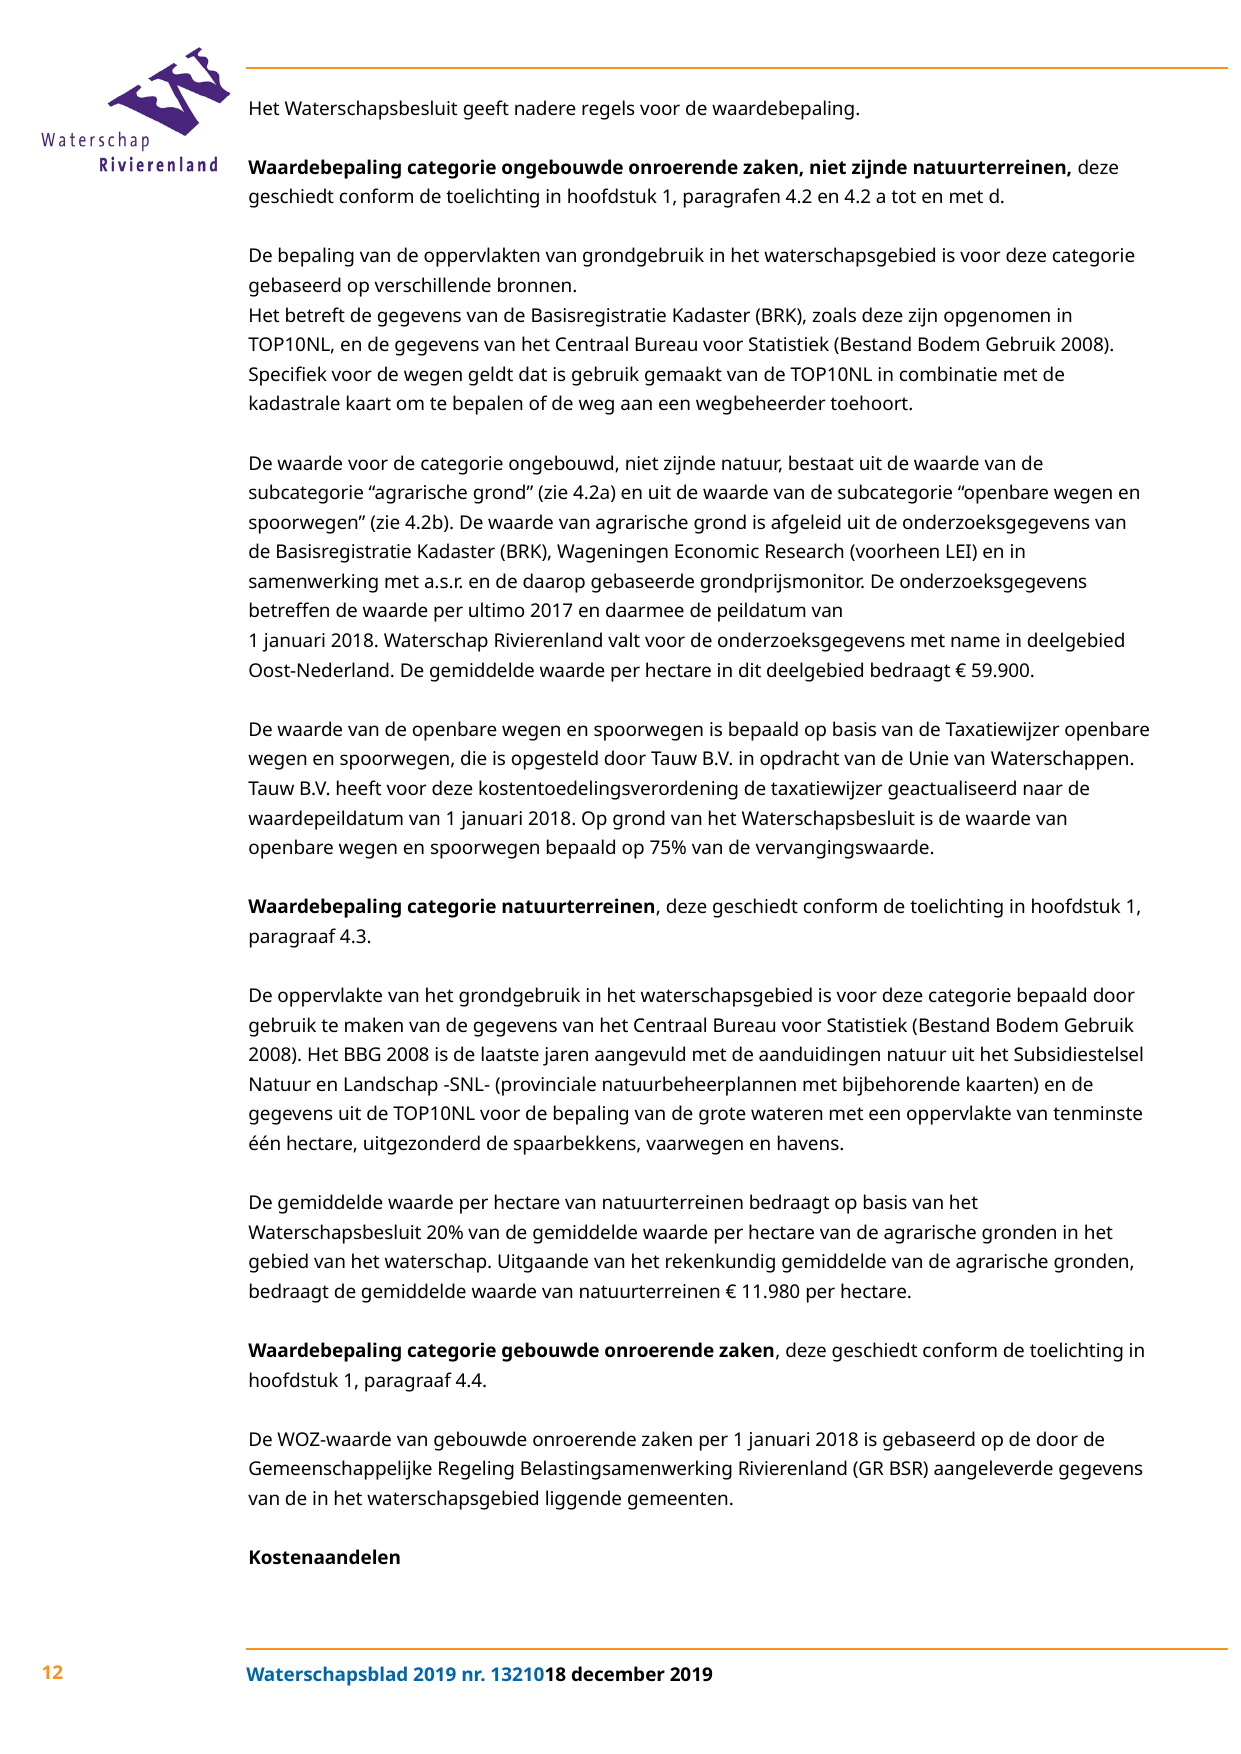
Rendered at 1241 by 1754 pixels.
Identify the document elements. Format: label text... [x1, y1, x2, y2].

text De gemiddelde waarde per hectare van natuurterreinen bedraagt op basis van het Waterschapsbesluit 20% van de gemiddelde waarde per hectare van de agrarische gronden in het gebied van het waterschap. Uitgaande van het rekenkundig gemiddelde van de agrarische gronden, bedraagt de gemiddelde waarde van natuurterreinen € 11.980 per hectare. [248, 1189, 1152, 1304]
text De waarde van de openbare wegen en spoorwegen is bepaald op basis van de Taxatiewijzer openbare wegen en spoorwegen, die is opgesteld door Tauw B.V. in opdracht van de Unie van Waterschappen. Tauw B.V. heeft voor deze kostentoedelingsverordening de taxatiewijzer geactualiseerd naar de waardepeildatum van 1 januari 2018. Op grond van het Waterschapsbesluit is de waarde van openbare wegen en spoorwegen bepaald op 75% van de vervangingswaarde. [248, 716, 1152, 860]
text Waardebepaling categorie gebouwde onroerende zaken, deze geschiedt conform de toelichting in hoofdstuk 1, paragraaf 4.4. [248, 1337, 1152, 1393]
text De oppervlakte van het grondgebruik in het waterschapsgebied is voor deze categorie bepaald door gebruik te maken van de gegevens van het Centraal Bureau voor Statistiek (Bestand Bodem Gebruik 2008). Het BBG 2008 is de laatste jaren aangevuld met de aanduidingen natuur uit het Subsidiestelsel Natuur en Landschap -SNL- (provinciale natuurbeheerplannen met bijbehorende kaarten) en de gegevens uit de TOP10NL voor de bepaling van de grote wateren met een oppervlakte van tenminste één hectare, uitgezonderd de spaarbekkens, vaarwegen en havens. [248, 982, 1152, 1156]
text Waardebepaling categorie natuurterreinen, deze geschiedt conform de toelichting in hoofdstuk 1, paragraaf 4.3. [248, 893, 1152, 949]
text Het Waterschapsbesluit geeft nadere regels voor de waardebepaling. [248, 95, 1152, 121]
text De WOZ-waarde van gebouwde onroerende zaken per 1 januari 2018 is gebaseerd op de door de Gemeenschappelijke Regeling Belastingsamenwerking Rivierenland (GR BSR) aangeleverde gegevens van de in het waterschapsgebied liggende gemeenten. [248, 1426, 1152, 1511]
text De bepaling van de oppervlakten van grondgebruik in het waterschapsgebied is voor deze categorie gebaseerd op verschillende bronnen. [248, 243, 1152, 298]
text Specifiek voor de wegen geldt dat is gebruik gemaakt van de TOP10NL in combinatie met de kadastrale kaart om te bepalen of de weg aan een wegbeheerder toehoort. [248, 361, 1152, 416]
text 1 januari 2018. Waterschap Rivierenland valt voor de onderzoeksgegevens met name in deelgebied Oost-Nederland. De gemiddelde waarde per hectare in dit deelgebied bedraagt € 59.900. [248, 627, 1152, 683]
text Het betreft de gegevens van de Basisregistratie Kadaster (BRK), zoals deze zijn opgenomen in TOP10NL, en de gegevens van het Centraal Bureau voor Statistiek (Bestand Bodem Gebruik 2008). [248, 302, 1152, 357]
text Waardebepaling categorie ongebouwde onroerende zaken, niet zijnde natuurterreinen, deze geschiedt conform de toelichting in hoofdstuk 1, paragrafen 4.2 en 4.2 a tot en met d. [248, 154, 1152, 209]
picture [41, 47, 231, 172]
text Kostenaandelen [248, 1544, 1152, 1570]
text De waarde voor de categorie ongebouwd, niet zijnde natuur, bestaat uit de waarde van de subcategorie “agrarische grond” (zie 4.2a) en uit de waarde van de subcategorie “openbare wegen en spoorwegen” (zie 4.2b). De waarde van agrarische grond is afgeleid uit de onderzoeksgegevens van de Basisregistratie Kadaster (BRK), Wageningen Economic Research (voorheen LEI) en in samenwerking met a.s.r. en de daarop gebaseerde grondprijsmonitor. De onderzoeksgegevens betreffen de waarde per ultimo 2017 en daarmee de peildatum van [248, 450, 1152, 623]
